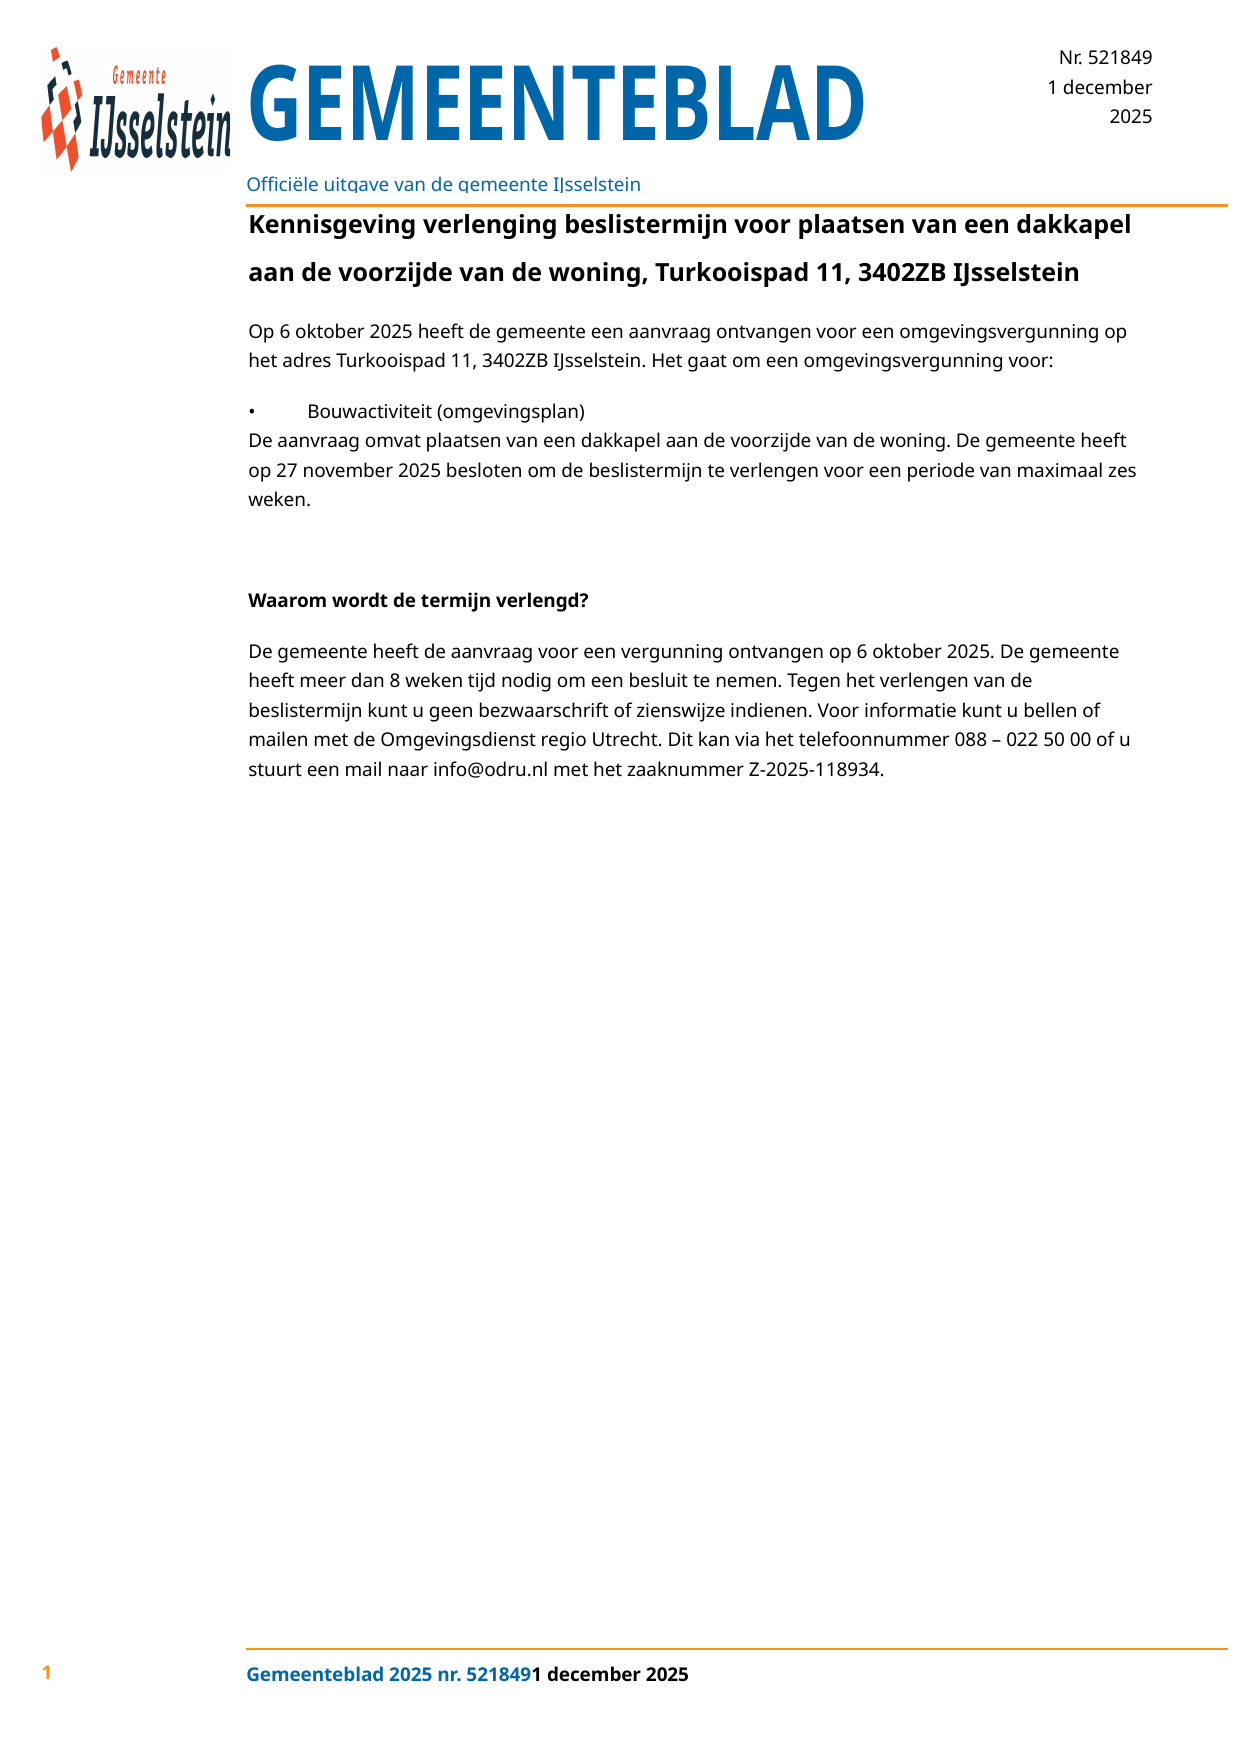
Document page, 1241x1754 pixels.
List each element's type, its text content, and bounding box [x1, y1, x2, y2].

list Bouwactiviteit (omgevingsplan) [248, 398, 1152, 424]
text Op 6 oktober 2025 heeft de gemeente een aanvraag ontvangen voor een omgevingsvergunning op het adres Turkooispad 11, 3402ZB IJsselstein. Het gaat om een omgevingsvergunning voor: [248, 318, 1152, 373]
text Kennisgeving verlenging beslistermijn voor plaatsen van een dakkapel aan de voorzijde van de woning, Turkooispad 11, 3402ZB IJsselstein [248, 207, 1152, 288]
picture [41, 47, 231, 172]
text De aanvraag omvat plaatsen van een dakkapel aan de voorzijde van de woning. De gemeente heeft op 27 november 2025 besloten om de beslistermijn te verlengen voor een periode van maximaal zes weken. [248, 427, 1152, 512]
text De gemeente heeft de aanvraag voor een vergunning ontvangen op 6 oktober 2025. De gemeente heeft meer dan 8 weken tijd nodig om een besluit te nemen. Tegen het verlengen van de beslistermijn kunt u geen bezwaarschrift of zienswijze indienen. Voor informatie kunt u bellen of mailen met de Omgevingsdienst regio Utrecht. Dit kan via het telefoonnummer 088 – 022 50 00 of u stuurt een mail naar info@odru.nl met het zaaknummer Z-2025-118934. [248, 638, 1152, 782]
text Waarom wordt de termijn verlengd? [248, 587, 1152, 613]
